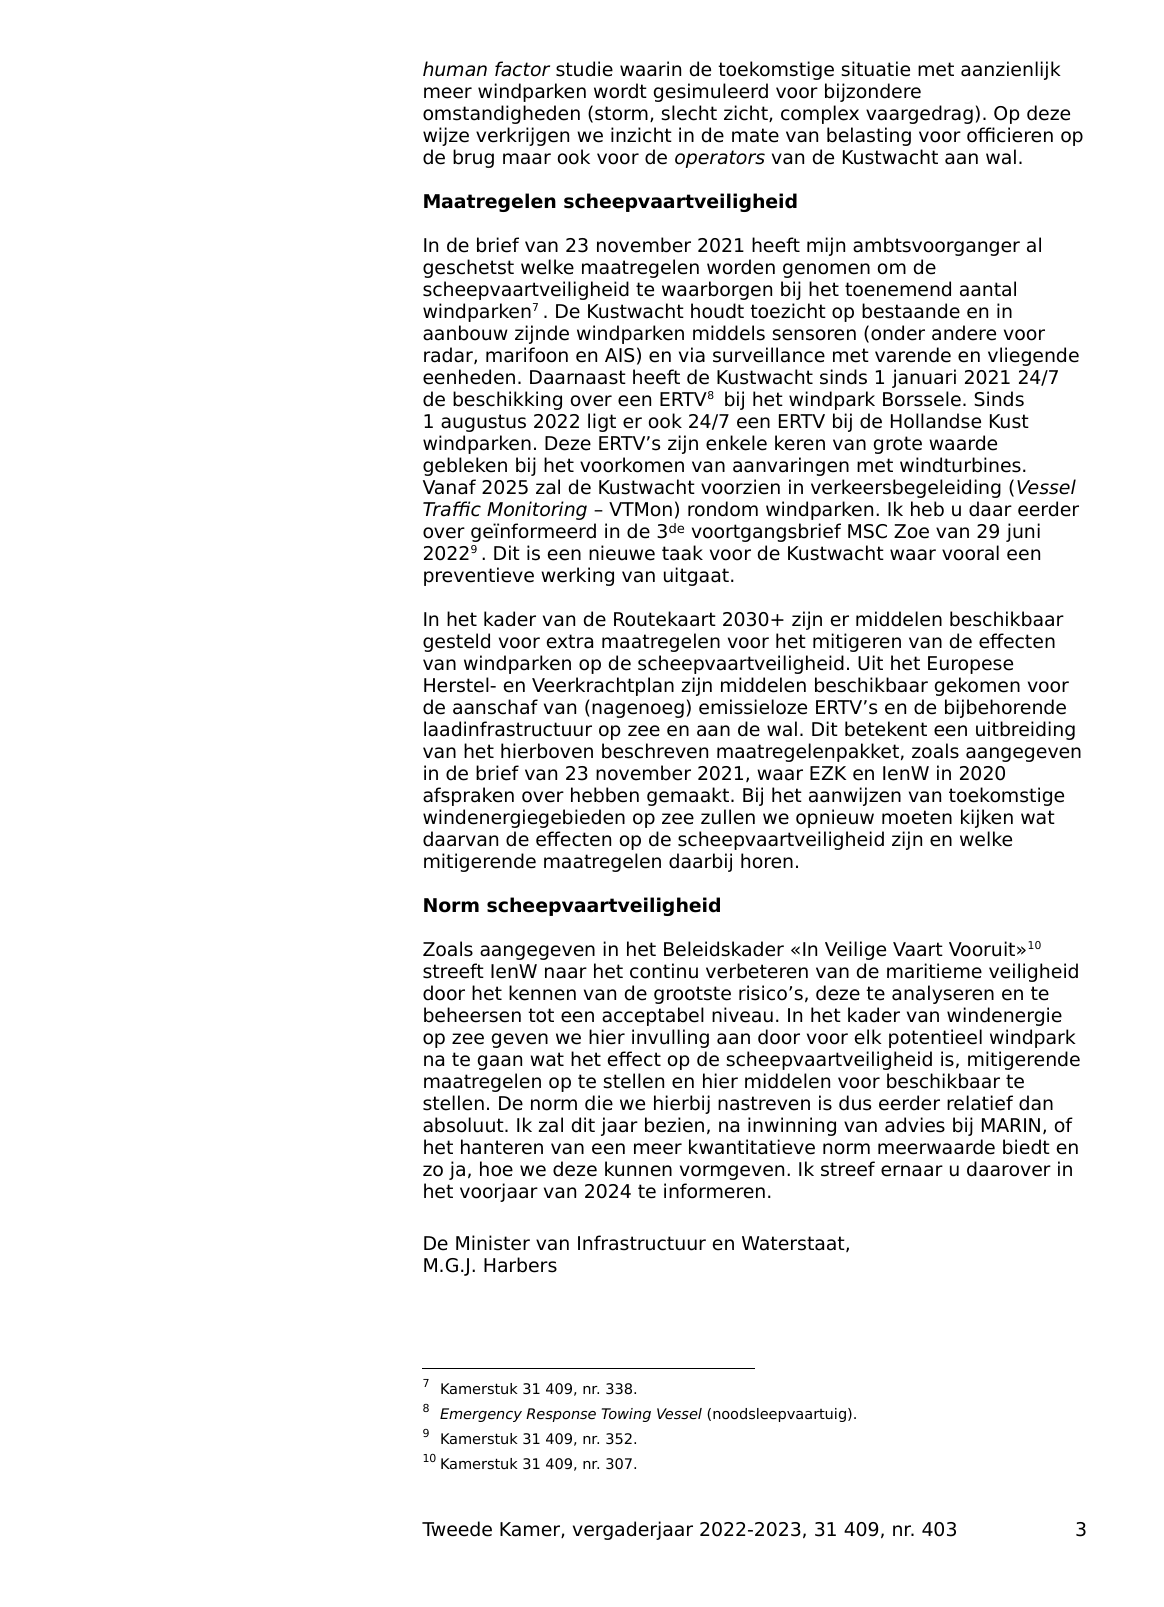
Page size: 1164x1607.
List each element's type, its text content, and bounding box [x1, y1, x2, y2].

text Zoals aangegeven in het Beleidskader «In Veilige Vaart Vooruit» streeft IenW naar het continu verbeteren van de maritieme veiligheid door het kennen van de grootste risico’s, deze te analyseren en te beheersen tot een acceptabel niveau. In het kader van windenergie op zee geven we hier invulling aan door voor elk potentieel windpark na te gaan wat het effect op de scheepvaartveiligheid is, mitigerende maatregelen op te stellen en hier middelen voor beschikbaar te stellen. De norm die we hierbij nastreven is dus eerder relatief dan absoluut. Ik zal dit jaar bezien, na inwinning van advies bij MARIN, of het hanteren van een meer kwantitatieve norm meerwaarde biedt en zo ja, hoe we deze kunnen vormgeven. Ik streef ernaar u daarover in het voorjaar van 2024 te informeren. [422, 939, 1087, 1203]
text Kamerstuk 31 409, nr. 352. [422, 1427, 1087, 1449]
subtitle Norm scheepvaartveiligheid [422, 895, 1087, 917]
text Emergency Response Towing Vessel (noodsleepvaartuig). [422, 1402, 1087, 1424]
text Kamerstuk 31 409, nr. 338. [422, 1377, 1087, 1399]
subtitle Maatregelen scheepvaartveiligheid [422, 191, 1087, 213]
text De Minister van Infrastructuur en Waterstaat, M.G.J. Harbers [422, 1233, 1087, 1277]
text human factor studie waarin de toekomstige situatie met aanzienlijk meer windparken wordt gesimuleerd voor bijzondere omstandigheden (storm, slecht zicht, complex vaargedrag). Op deze wijze verkrijgen we inzicht in de mate van belasting voor officieren op de brug maar ook voor de operators van de Kustwacht aan wal. [422, 59, 1087, 169]
text Kamerstuk 31 409, nr. 307. [422, 1452, 1087, 1474]
text In het kader van de Routekaart 2030+ zijn er middelen beschikbaar gesteld voor extra maatregelen voor het mitigeren van de effecten van windparken op de scheepvaartveiligheid. Uit het Europese Herstel- en Veerkrachtplan zijn middelen beschikbaar gekomen voor de aanschaf van (nagenoeg) emissieloze ERTV’s en de bijbehorende laadinfrastructuur op zee en aan de wal. Dit betekent een uitbreiding van het hierboven beschreven maatregelenpakket, zoals aangegeven in de brief van 23 november 2021, waar EZK en IenW in 2020 afspraken over hebben gemaakt. Bij het aanwijzen van toekomstige windenergiegebieden op zee zullen we opnieuw moeten kijken wat daarvan de effecten op de scheepvaartveiligheid zijn en welke mitigerende maatregelen daarbij horen. [422, 609, 1087, 873]
text In de brief van 23 november 2021 heeft mijn ambtsvoorganger al geschetst welke maatregelen worden genomen om de scheepvaartveiligheid te waarborgen bij het toenemend aantal windparken. De Kustwacht houdt toezicht op bestaande en in aanbouw zijnde windparken middels sensoren (onder andere voor radar, marifoon en AIS) en via surveillance met varende en vliegende eenheden. Daarnaast heeft de Kustwacht sinds 1 januari 2021 24/7 de beschikking over een ERTV bij het windpark Borssele. Sinds 1 augustus 2022 ligt er ook 24/7 een ERTV bij de Hollandse Kust windparken. Deze ERTV’s zijn enkele keren van grote waarde gebleken bij het voorkomen van aanvaringen met windturbines. Vanaf 2025 zal de Kustwacht voorzien in verkeersbegeleiding (Vessel Traffic Monitoring – VTMon) rondom windparken. Ik heb u daar eerder over geïnformeerd in de 3de voortgangsbrief MSC Zoe van 29 juni 2022. Dit is een nieuwe taak voor de Kustwacht waar vooral een preventieve werking van uitgaat. [422, 235, 1087, 587]
